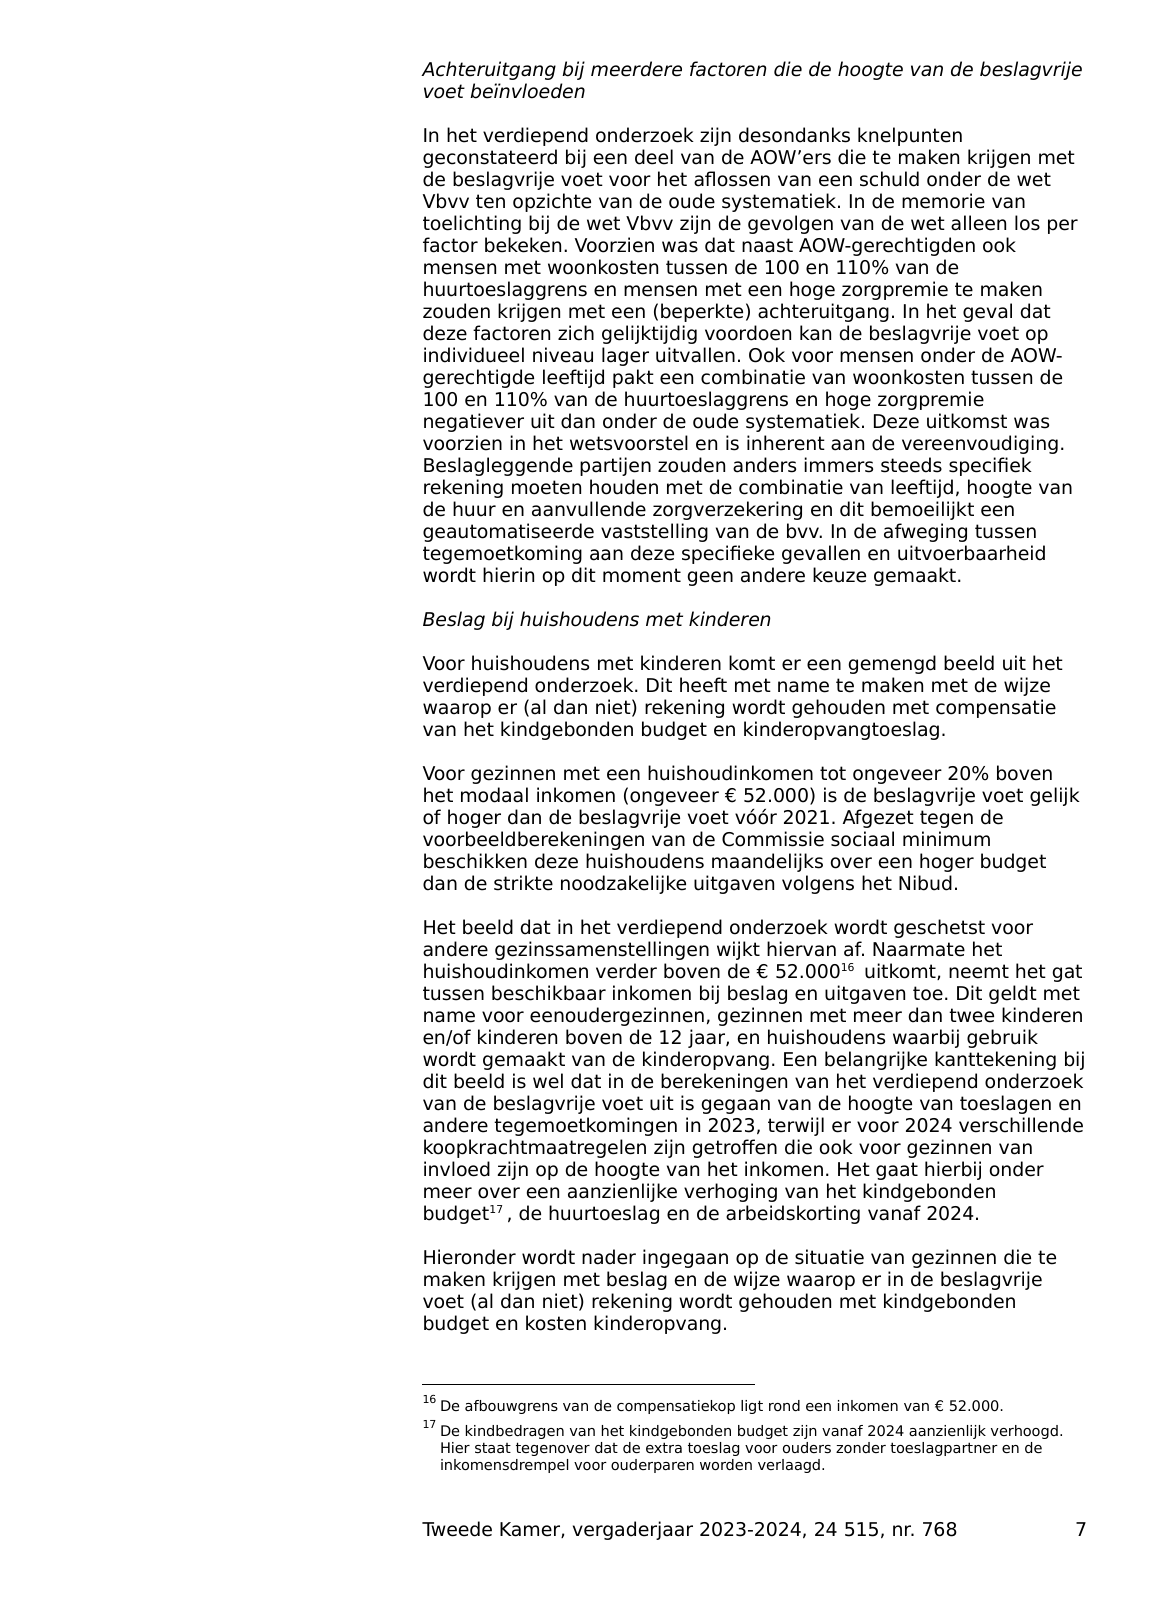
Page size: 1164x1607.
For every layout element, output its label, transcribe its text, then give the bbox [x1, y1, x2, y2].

text Voor gezinnen met een huishoudinkomen tot ongeveer 20% boven het modaal inkomen (ongeveer € 52.000) is de beslagvrije voet gelijk of hoger dan de beslagvrije voet vóór 2021. Afgezet tegen de voorbeeldberekeningen van de Commissie sociaal minimum beschikken deze huishoudens maandelijks over een hoger budget dan de strikte noodzakelijke uitgaven volgens het Nibud. [422, 763, 1087, 895]
subtitle Beslag bij huishoudens met kinderen [422, 609, 1087, 631]
text De kindbedragen van het kindgebonden budget zijn vanaf 2024 aanzienlijk verhoogd. Hier staat tegenover dat de extra toeslag voor ouders zonder toeslagpartner en de inkomensdrempel voor ouderparen worden verlaagd. [422, 1418, 1087, 1474]
text De afbouwgrens van de compensatiekop ligt rond een inkomen van € 52.000. [422, 1393, 1087, 1416]
text Hieronder wordt nader ingegaan op de situatie van gezinnen die te maken krijgen met beslag en de wijze waarop er in de beslagvrije voet (al dan niet) rekening wordt gehouden met kindgebonden budget en kosten kinderopvang. [422, 1247, 1087, 1335]
text In het verdiepend onderzoek zijn desondanks knelpunten geconstateerd bij een deel van de AOW’ers die te maken krijgen met de beslagvrije voet voor het aflossen van een schuld onder de wet Vbvv ten opzichte van de oude systematiek. In de memorie van toelichting bij de wet Vbvv zijn de gevolgen van de wet alleen los per factor bekeken. Voorzien was dat naast AOW-gerechtigden ook mensen met woonkosten tussen de 100 en 110% van de huurtoeslaggrens en mensen met een hoge zorgpremie te maken zouden krijgen met een (beperkte) achteruitgang. In het geval dat deze factoren zich gelijktijdig voordoen kan de beslagvrije voet op individueel niveau lager uitvallen. Ook voor mensen onder de AOW-gerechtigde leeftijd pakt een combinatie van woonkosten tussen de 100 en 110% van de huurtoeslaggrens en hoge zorgpremie negatiever uit dan onder de oude systematiek. Deze uitkomst was voorzien in het wetsvoorstel en is inherent aan de vereenvoudiging. Beslagleggende partijen zouden anders immers steeds specifiek rekening moeten houden met de combinatie van leeftijd, hoogte van de huur en aanvullende zorgverzekering en dit bemoeilijkt een geautomatiseerde vaststelling van de bvv. In de afweging tussen tegemoetkoming aan deze specifieke gevallen en uitvoerbaarheid wordt hierin op dit moment geen andere keuze gemaakt. [422, 125, 1087, 587]
subtitle Achteruitgang bij meerdere factoren die de hoogte van de beslagvrije voet beïnvloeden [422, 59, 1087, 103]
text Voor huishoudens met kinderen komt er een gemengd beeld uit het verdiepend onderzoek. Dit heeft met name te maken met de wijze waarop er (al dan niet) rekening wordt gehouden met compensatie van het kindgebonden budget en kinderopvangtoeslag. [422, 653, 1087, 741]
text Het beeld dat in het verdiepend onderzoek wordt geschetst voor andere gezinssamenstellingen wijkt hiervan af. Naarmate het huishoudinkomen verder boven de € 52.000 uitkomt, neemt het gat tussen beschikbaar inkomen bij beslag en uitgaven toe. Dit geldt met name voor eenoudergezinnen, gezinnen met meer dan twee kinderen en/of kinderen boven de 12 jaar, en huishoudens waarbij gebruik wordt gemaakt van de kinderopvang. Een belangrijke kanttekening bij dit beeld is wel dat in de berekeningen van het verdiepend onderzoek van de beslagvrije voet uit is gegaan van de hoogte van toeslagen en andere tegemoetkomingen in 2023, terwijl er voor 2024 verschillende koopkrachtmaatregelen zijn getroffen die ook voor gezinnen van invloed zijn op de hoogte van het inkomen. Het gaat hierbij onder meer over een aanzienlijke verhoging van het kindgebonden budget, de huurtoeslag en de arbeidskorting vanaf 2024. [422, 917, 1087, 1225]
